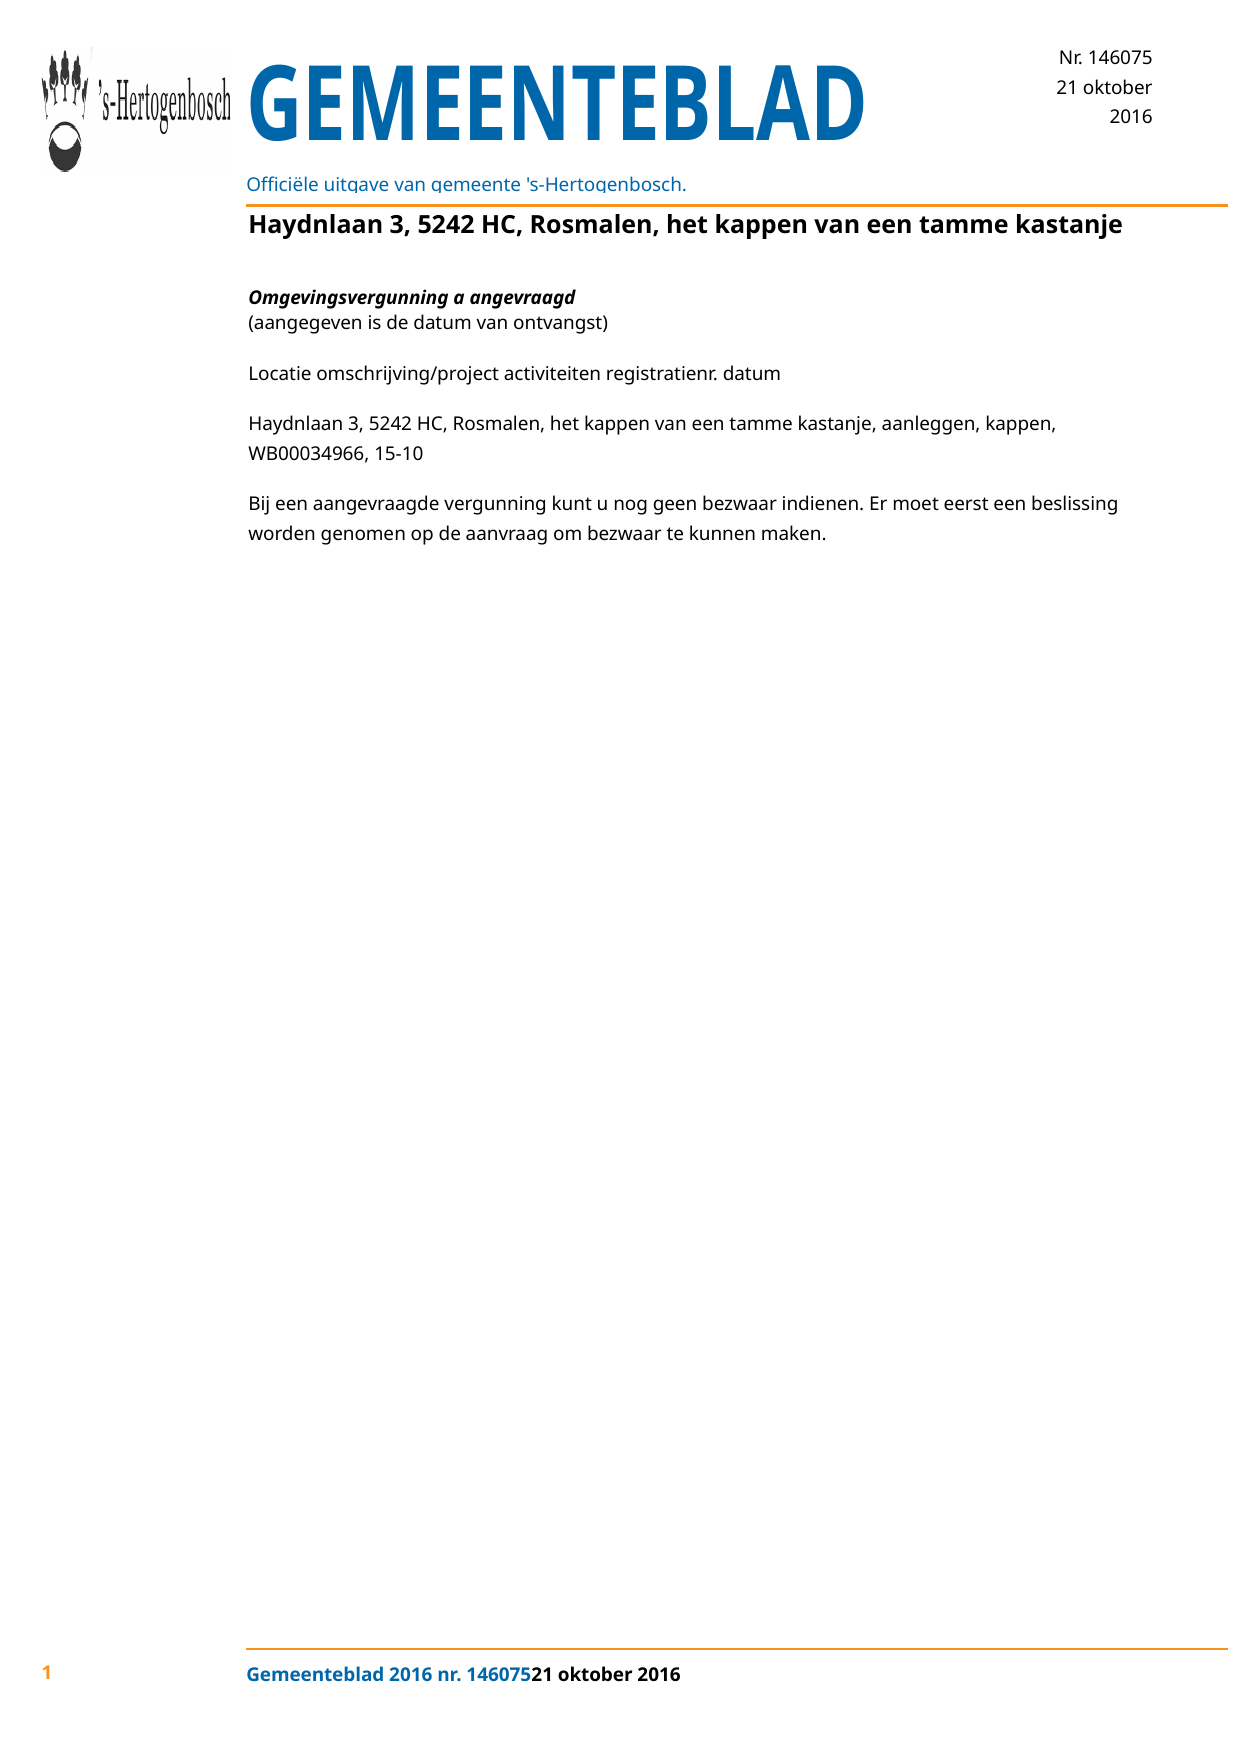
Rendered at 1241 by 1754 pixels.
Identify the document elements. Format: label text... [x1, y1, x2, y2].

text (aangegeven is de datum van ontvangst) [248, 309, 1152, 335]
picture [41, 47, 231, 172]
text Haydnlaan 3, 5242 HC, Rosmalen, het kappen van een tamme kastanje, aanleggen, kappen, WB00034966, 15-10 [248, 410, 1152, 466]
text Omgevingsvergunning a angevraagd [248, 284, 1152, 309]
text Bij een aangevraagde vergunning kunt u nog geen bezwaar indienen. Er moet eerst een beslissing worden genomen op de aanvraag om bezwaar te kunnen maken. [248, 490, 1152, 546]
text Haydnlaan 3, 5242 HC, Rosmalen, het kappen van een tamme kastanje [248, 207, 1152, 241]
text Locatie omschrijving/project activiteiten registratienr. datum [248, 360, 1152, 386]
